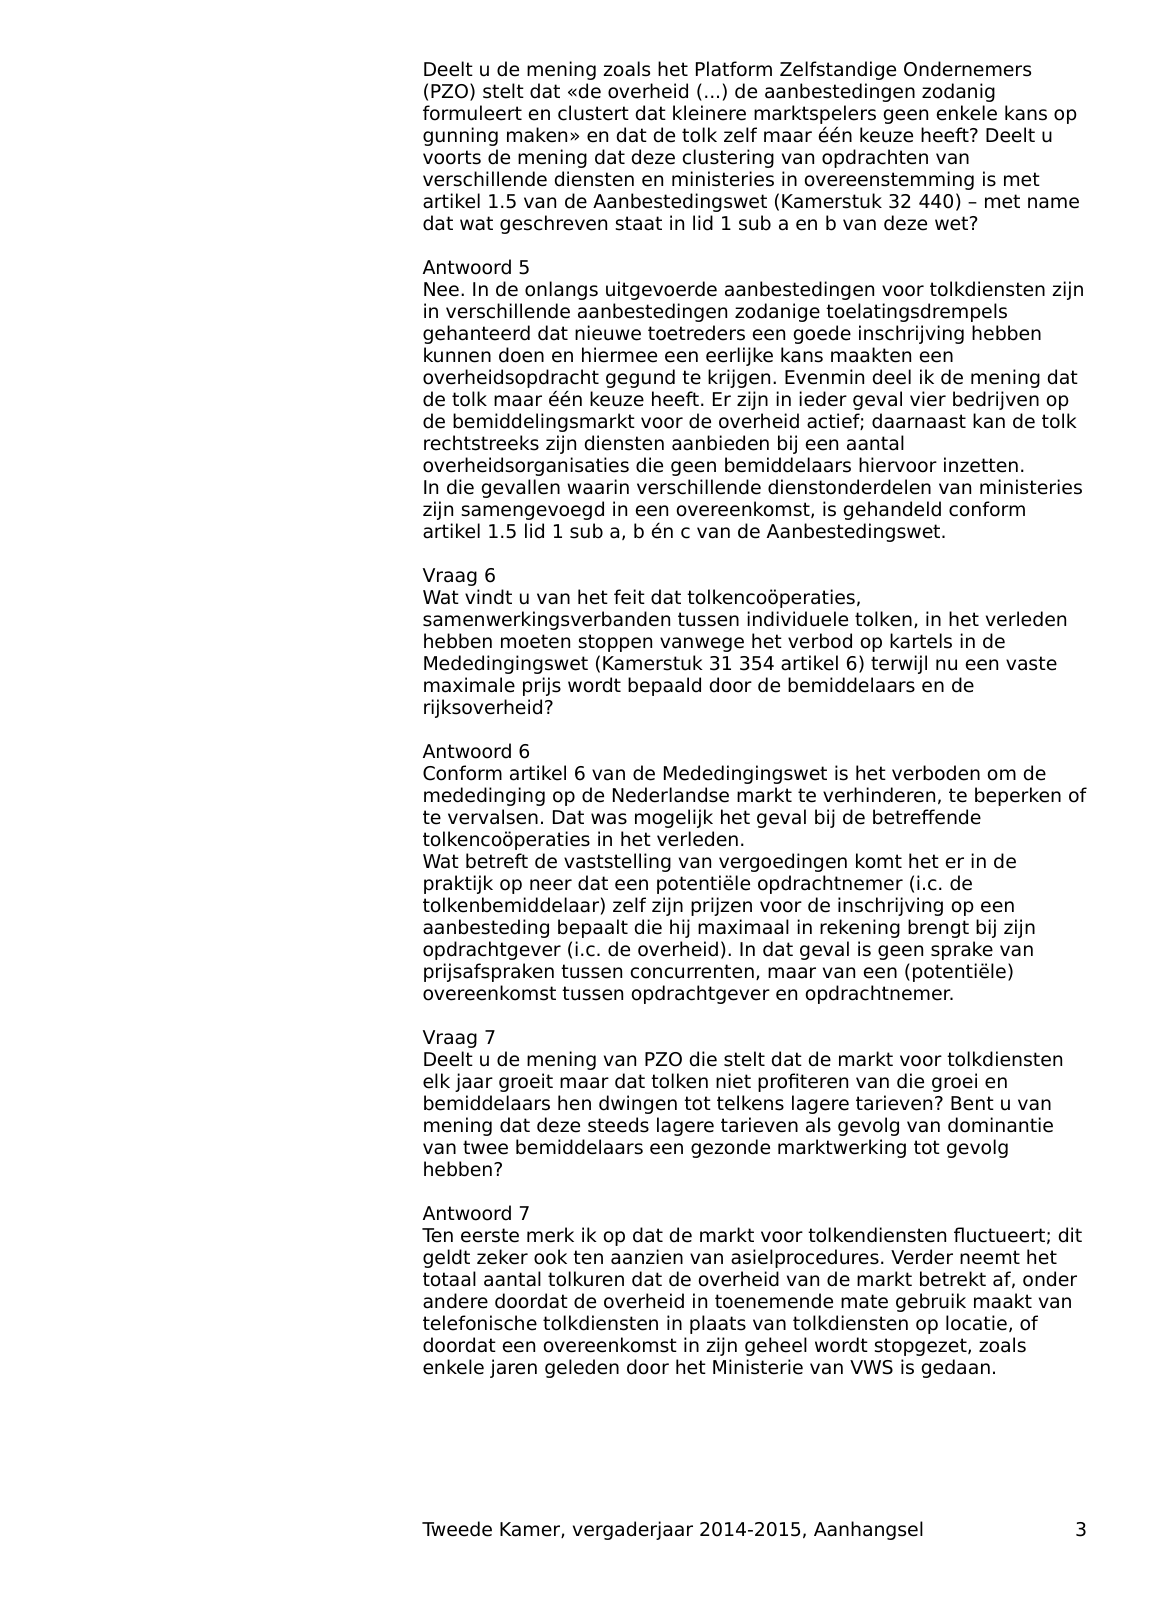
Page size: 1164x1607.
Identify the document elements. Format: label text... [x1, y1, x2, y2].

text Antwoord 7 [422, 1203, 1087, 1225]
text Nee. In de onlangs uitgevoerde aanbestedingen voor tolkdiensten zijn in verschillende aanbestedingen zodanige toelatingsdrempels gehanteerd dat nieuwe toetreders een goede inschrijving hebben kunnen doen en hiermee een eerlijke kans maakten een overheidsopdracht gegund te krijgen. Evenmin deel ik de mening dat de tolk maar één keuze heeft. Er zijn in ieder geval vier bedrijven op de bemiddelingsmarkt voor de overheid actief; daarnaast kan de tolk rechtstreeks zijn diensten aanbieden bij een aantal overheidsorganisaties die geen bemiddelaars hiervoor inzetten. [422, 279, 1087, 477]
text Vraag 7 [422, 1027, 1087, 1049]
text Deelt u de mening van PZO die stelt dat de markt voor tolkdiensten elk jaar groeit maar dat tolken niet profiteren van die groei en bemiddelaars hen dwingen tot telkens lagere tarieven? Bent u van mening dat deze steeds lagere tarieven als gevolg van dominantie van twee bemiddelaars een gezonde marktwerking tot gevolg hebben? [422, 1049, 1087, 1181]
text Ten eerste merk ik op dat de markt voor tolkendiensten fluctueert; dit geldt zeker ook ten aanzien van asielprocedures. Verder neemt het totaal aantal tolkuren dat de overheid van de markt betrekt af, onder andere doordat de overheid in toenemende mate gebruik maakt van telefonische tolkdiensten in plaats van tolkdiensten op locatie, of doordat een overeenkomst in zijn geheel wordt stopgezet, zoals enkele jaren geleden door het Ministerie van VWS is gedaan. [422, 1225, 1087, 1379]
text Wat betreft de vaststelling van vergoedingen komt het er in de praktijk op neer dat een potentiële opdrachtnemer (i.c. de tolkenbemiddelaar) zelf zijn prijzen voor de inschrijving op een aanbesteding bepaalt die hij maximaal in rekening brengt bij zijn opdrachtgever (i.c. de overheid). In dat geval is geen sprake van prijsafspraken tussen concurrenten, maar van een (potentiële) overeenkomst tussen opdrachtgever en opdrachtnemer. [422, 851, 1087, 1005]
text Antwoord 6 [422, 741, 1087, 763]
text Conform artikel 6 van de Mededingingswet is het verboden om de mededinging op de Nederlandse markt te verhinderen, te beperken of te vervalsen. Dat was mogelijk het geval bij de betreffende tolkencoöperaties in het verleden. [422, 763, 1087, 851]
text Vraag 6 [422, 565, 1087, 587]
text Wat vindt u van het feit dat tolkencoöperaties, samenwerkingsverbanden tussen individuele tolken, in het verleden hebben moeten stoppen vanwege het verbod op kartels in de Mededingingswet (Kamerstuk 31 354 artikel 6) terwijl nu een vaste maximale prijs wordt bepaald door de bemiddelaars en de rijksoverheid? [422, 587, 1087, 719]
text Antwoord 5 [422, 257, 1087, 279]
text Deelt u de mening zoals het Platform Zelfstandige Ondernemers (PZO) stelt dat «de overheid (...) de aanbestedingen zodanig formuleert en clustert dat kleinere marktspelers geen enkele kans op gunning maken» en dat de tolk zelf maar één keuze heeft? Deelt u voorts de mening dat deze clustering van opdrachten van verschillende diensten en ministeries in overeenstemming is met artikel 1.5 van de Aanbestedingswet (Kamerstuk 32 440) – met name dat wat geschreven staat in lid 1 sub a en b van deze wet? [422, 59, 1087, 235]
text In die gevallen waarin verschillende dienstonderdelen van ministeries zijn samengevoegd in een overeenkomst, is gehandeld conform artikel 1.5 lid 1 sub a, b én c van de Aanbestedingswet. [422, 477, 1087, 543]
